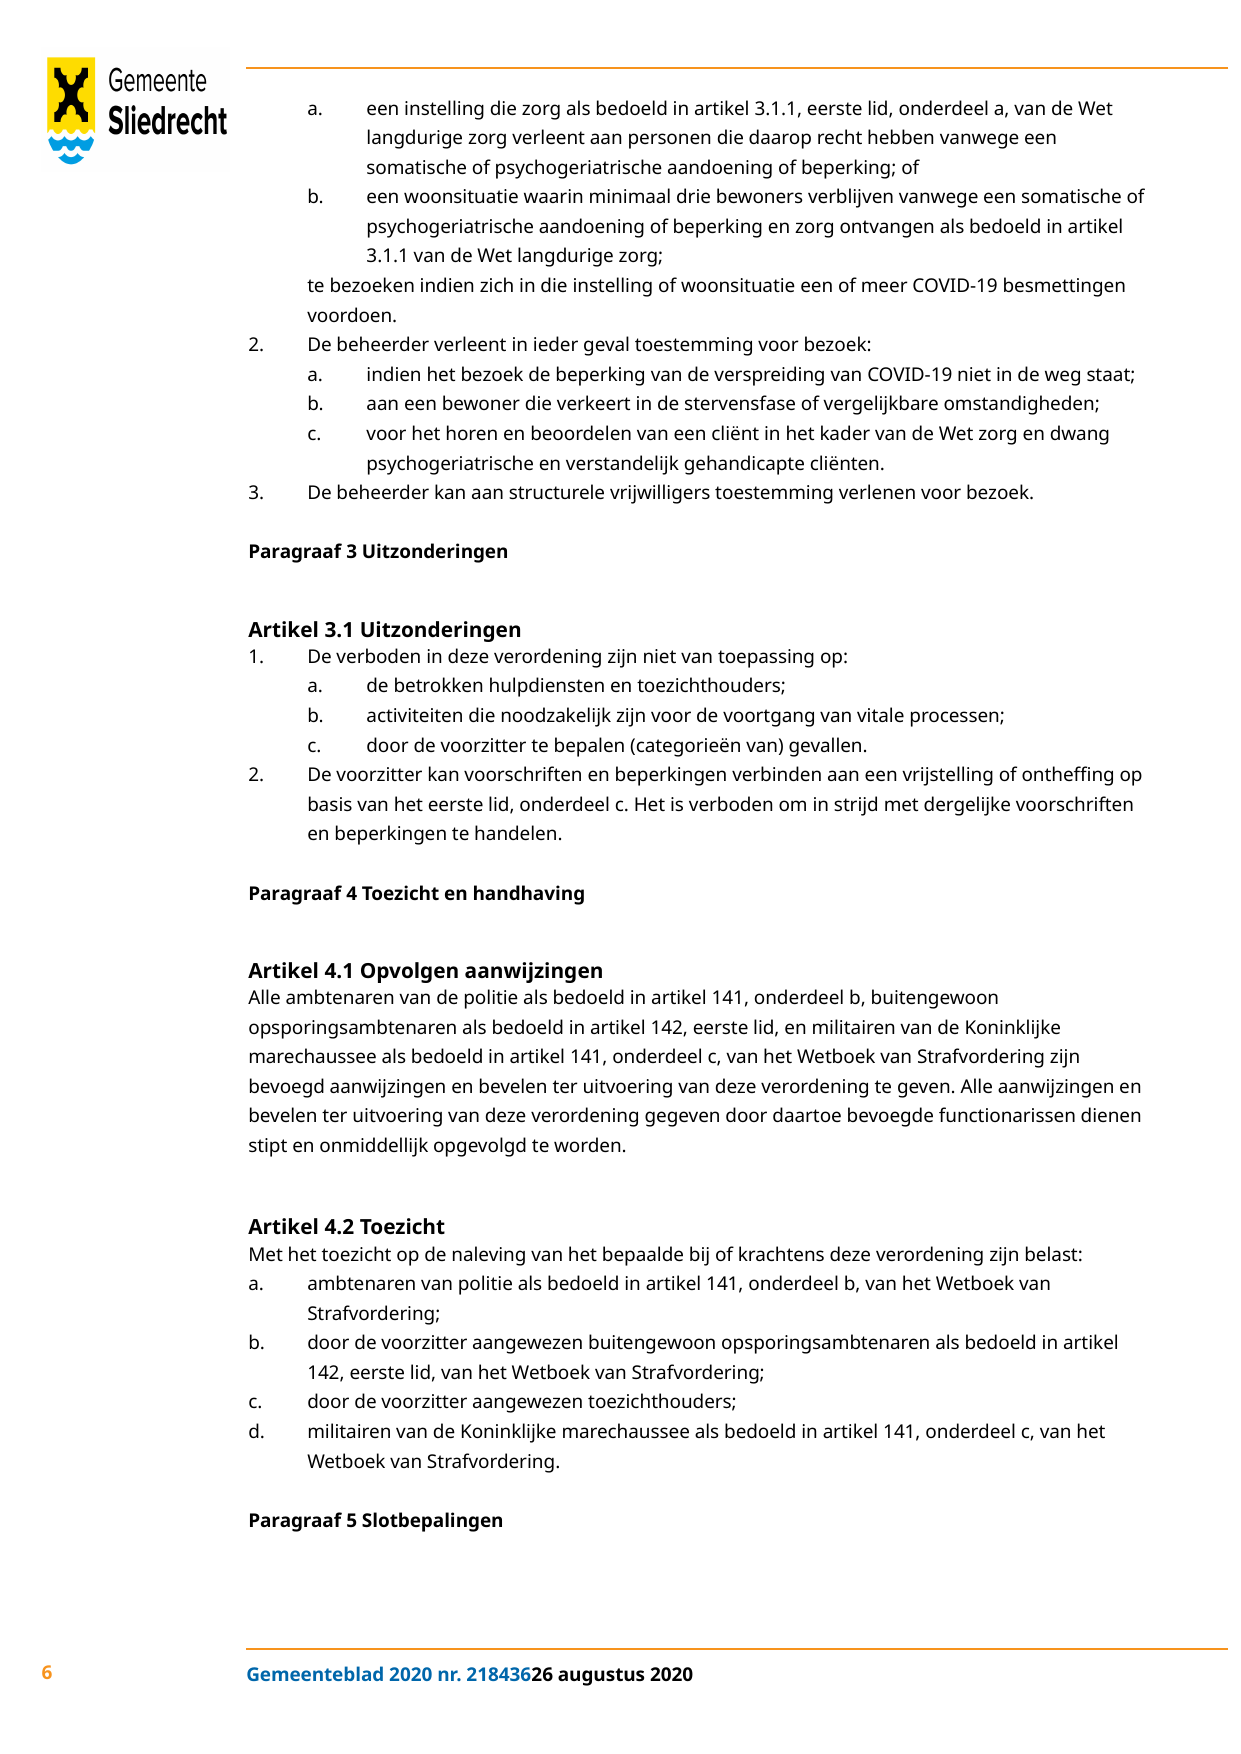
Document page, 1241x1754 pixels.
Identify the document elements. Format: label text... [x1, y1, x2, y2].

list De beheerder verleent in ieder geval toestemming voor bezoek: [248, 331, 1152, 357]
list door de voorzitter te bepalen (categorieën van) gevallen. [307, 732, 1152, 758]
text Paragraaf 4 Toezicht en handhaving [248, 880, 1152, 906]
list een woonsituatie waarin minimaal drie bewoners verblijven vanwege een somatische of psychogeriatrische aandoening of beperking en zorg ontvangen als bedoeld in artikel 3.1.1 van de Wet langdurige zorg; [307, 183, 1152, 268]
list activiteiten die noodzakelijk zijn voor de voortgang van vitale processen; [307, 702, 1152, 728]
list door de voorzitter aangewezen toezichthouders; [248, 1389, 1152, 1414]
list de betrokken hulpdiensten en toezichthouders; [307, 673, 1152, 698]
text Paragraaf 5 Slotbepalingen [248, 1507, 1152, 1533]
text Artikel 3.1 Uitzonderingen [248, 615, 1152, 643]
text Alle ambtenaren van de politie als bedoeld in artikel 141, onderdeel b, buitengewoon opsporingsambtenaren als bedoeld in artikel 142, eerste lid, en militairen van de Koninklijke marechaussee als bedoeld in artikel 141, onderdeel c, van het Wetboek van Strafvordering zijn bevoegd aanwijzingen en bevelen ter uitvoering van deze verordening te geven. Alle aanwijzingen en bevelen ter uitvoering van deze verordening gegeven door daartoe bevoegde functionarissen dienen stipt en onmiddellijk opgevolgd te worden. [248, 984, 1152, 1158]
list aan een bewoner die verkeert in de stervensfase of vergelijkbare omstandigheden; [307, 391, 1152, 416]
list door de voorzitter aangewezen buitengewoon opsporingsambtenaren als bedoeld in artikel 142, eerste lid, van het Wetboek van Strafvordering; [248, 1329, 1152, 1385]
text Paragraaf 3 Uitzonderingen [248, 538, 1152, 564]
list voor het horen en beoordelen van een cliënt in het kader van de Wet zorg en dwang psychogeriatrische en verstandelijk gehandicapte cliënten. [307, 420, 1152, 476]
list indien het bezoek de beperking van de verspreiding van COVID-19 niet in de weg staat; [307, 361, 1152, 387]
picture [41, 47, 231, 172]
list een instelling die zorg als bedoeld in artikel 3.1.1, eerste lid, onderdeel a, van de Wet langdurige zorg verleent aan personen die daarop recht hebben vanwege een somatische of psychogeriatrische aandoening of beperking; of [307, 95, 1152, 180]
text Artikel 4.1 Opvolgen aanwijzingen [248, 956, 1152, 984]
list te bezoeken indien zich in die instelling of woonsituatie een of meer COVID-19 besmettingen voordoen. [248, 272, 1152, 328]
list De verboden in deze verordening zijn niet van toepassing op: [248, 643, 1152, 669]
list De beheerder kan aan structurele vrijwilligers toestemming verlenen voor bezoek. [248, 479, 1152, 505]
list ambtenaren van politie als bedoeld in artikel 141, onderdeel b, van het Wetboek van Strafvordering; [248, 1270, 1152, 1326]
list militairen van de Koninklijke marechaussee als bedoeld in artikel 141, onderdeel c, van het Wetboek van Strafvordering. [248, 1418, 1152, 1473]
list De voorzitter kan voorschriften en beperkingen verbinden aan een vrijstelling of ontheffing op basis van het eerste lid, onderdeel c. Het is verboden om in strijd met dergelijke voorschriften en beperkingen te handelen. [248, 761, 1152, 846]
text Artikel 4.2 Toezicht [248, 1212, 1152, 1241]
text Met het toezicht op de naleving van het bepaalde bij of krachtens deze verordening zijn belast: [248, 1241, 1152, 1266]
